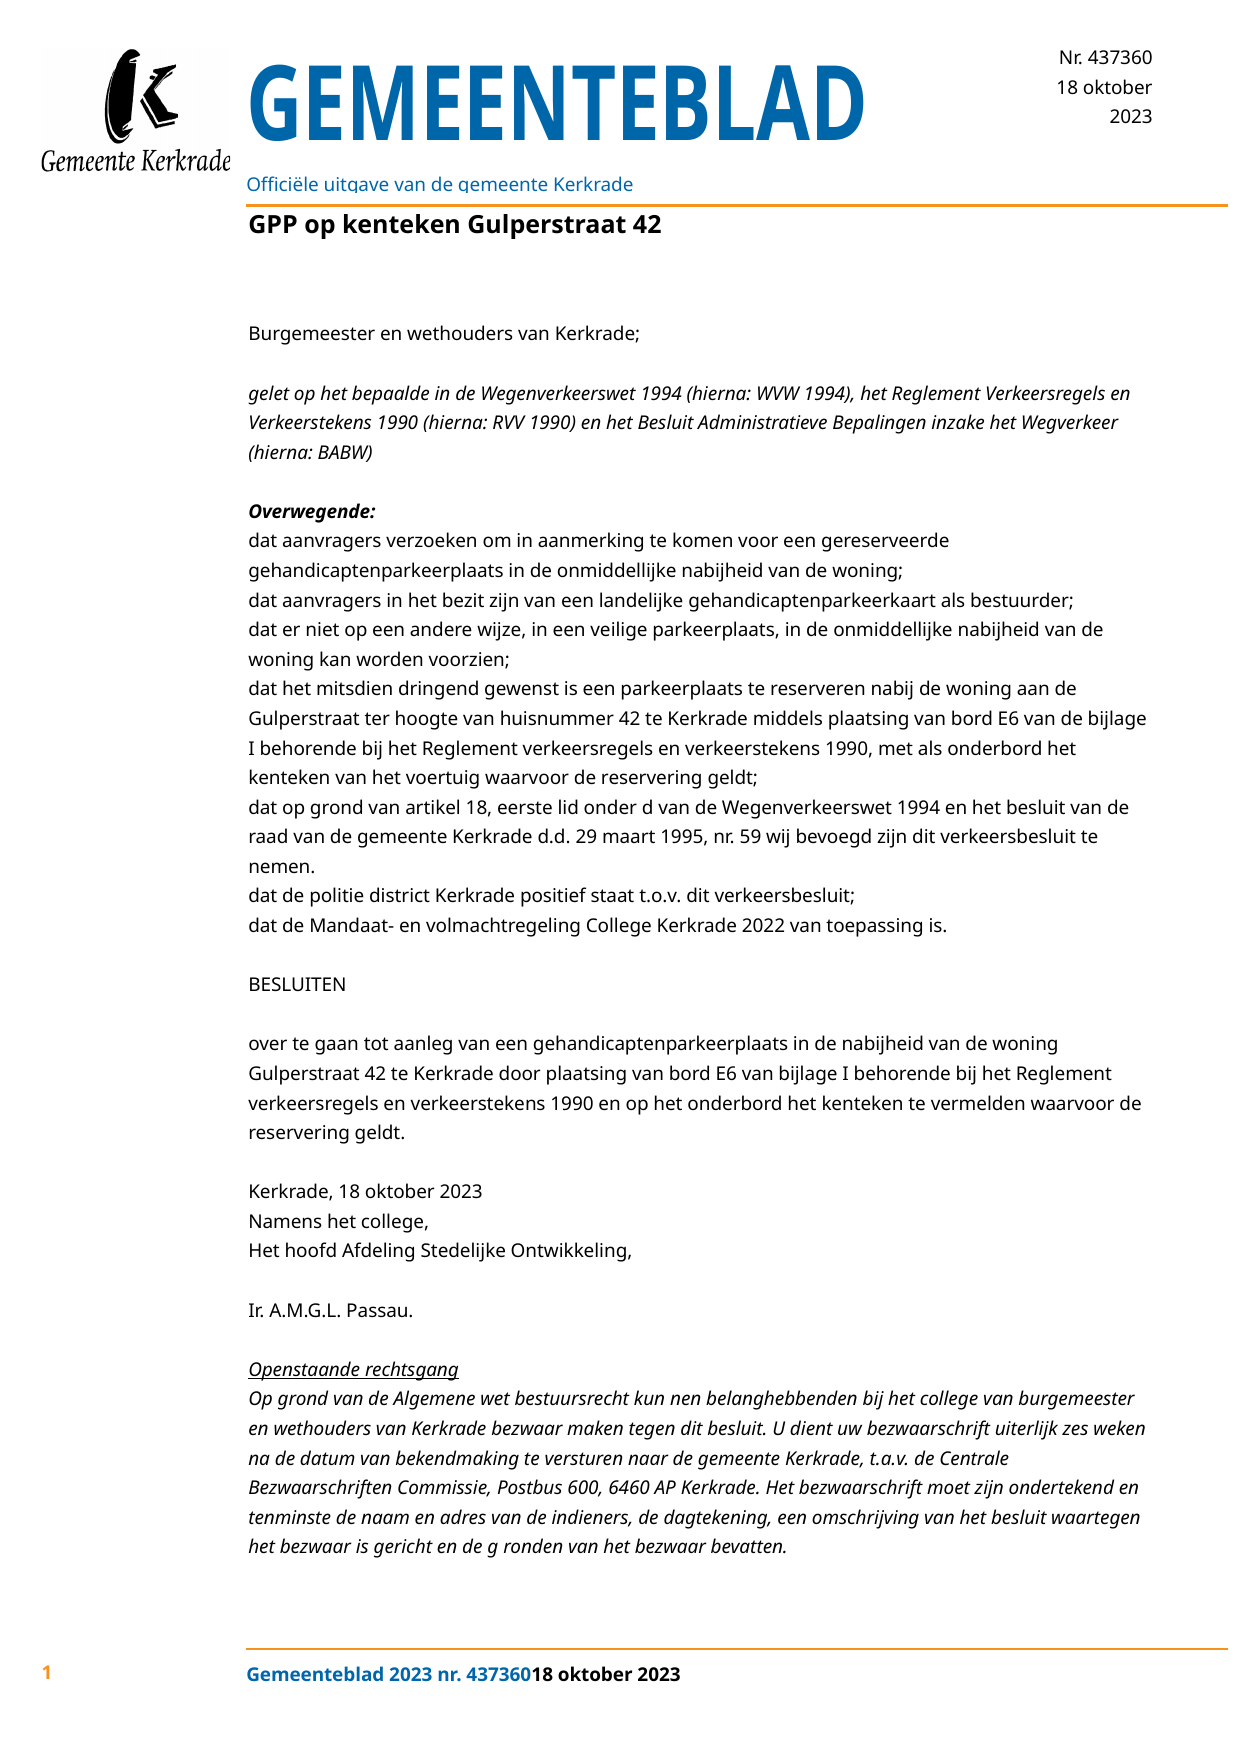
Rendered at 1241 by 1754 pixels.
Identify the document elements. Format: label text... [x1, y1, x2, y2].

text dat de Mandaat- en volmachtregeling College Kerkrade 2022 van toepassing is. [248, 912, 1152, 938]
text Het hoofd Afdeling Stedelijke Ontwikkeling, [248, 1238, 1152, 1263]
text Ir. A.M.G.L. Passau. [248, 1297, 1152, 1323]
text dat op grond van artikel 18, eerste lid onder d van de Wegenverkeerswet 1994 en het besluit van de raad van de gemeente Kerkrade d.d. 29 maart 1995, nr. 59 wij bevoegd zijn dit verkeersbesluit te nemen. [248, 794, 1152, 879]
text dat het mitsdien dringend gewenst is een parkeerplaats te reserveren nabij de woning aan de Gulperstraat ter hoogte van huisnummer 42 te Kerkrade middels plaatsing van bord E6 van de bijlage I behorende bij het Reglement verkeersregels en verkeerstekens 1990, met als onderbord het kenteken van het voertuig waarvoor de reservering geldt; [248, 676, 1152, 790]
text Namens het college, [248, 1208, 1152, 1234]
text dat er niet op een andere wijze, in een veilige parkeerplaats, in de onmiddellijke nabijheid van de woning kan worden voorzien; [248, 616, 1152, 672]
text Overwegende: [248, 498, 1152, 524]
text dat aanvragers in het bezit zijn van een landelijke gehandicaptenparkeerkaart als bestuurder; [248, 587, 1152, 613]
text gelet op het bepaalde in de Wegenverkeerswet 1994 (hierna: WVW 1994), het Reglement Verkeersregels en Verkeerstekens 1990 (hierna: RVV 1990) en het Besluit Administratieve Bepalingen inzake het Wegverkeer (hierna: BABW) [248, 380, 1152, 465]
text Op grond van de Algemene wet bestuursrecht kun nen belanghebbenden bij het college van burgemeester en wethouders van Kerkrade bezwaar maken tegen dit besluit. U dient uw bezwaarschrift uiterlijk zes weken na de datum van bekendmaking te versturen naar de gemeente Kerkrade, t.a.v. de Centrale Bezwaarschriften Commissie, Postbus 600, 6460 AP Kerkrade. Het bezwaarschrift moet zijn ondertekend en tenminste de naam en adres van de indieners, de dagtekening, een omschrijving van het besluit waartegen het bezwaar is gericht en de g ronden van het bezwaar bevatten. [248, 1386, 1152, 1559]
text GPP op kenteken Gulperstraat 42 [248, 207, 1152, 241]
text Openstaande rechtsgang [248, 1356, 1152, 1382]
text Kerkrade, 18 oktober 2023 [248, 1178, 1152, 1204]
text dat de politie district Kerkrade positief staat t.o.v. dit verkeersbesluit; [248, 883, 1152, 908]
picture [41, 47, 231, 172]
text dat aanvragers verzoeken om in aanmerking te komen voor een gereserveerde gehandicaptenparkeerplaats in de onmiddellijke nabijheid van de woning; [248, 528, 1152, 583]
text over te gaan tot aanleg van een gehandicaptenparkeerplaats in de nabijheid van de woning Gulperstraat 42 te Kerkrade door plaatsing van bord E6 van bijlage I behorende bij het Reglement verkeersregels en verkeerstekens 1990 en op het onderbord het kenteken te vermelden waarvoor de reservering geldt. [248, 1031, 1152, 1145]
text BESLUITEN [248, 971, 1152, 997]
text Burgemeester en wethouders van Kerkrade; [248, 321, 1152, 346]
